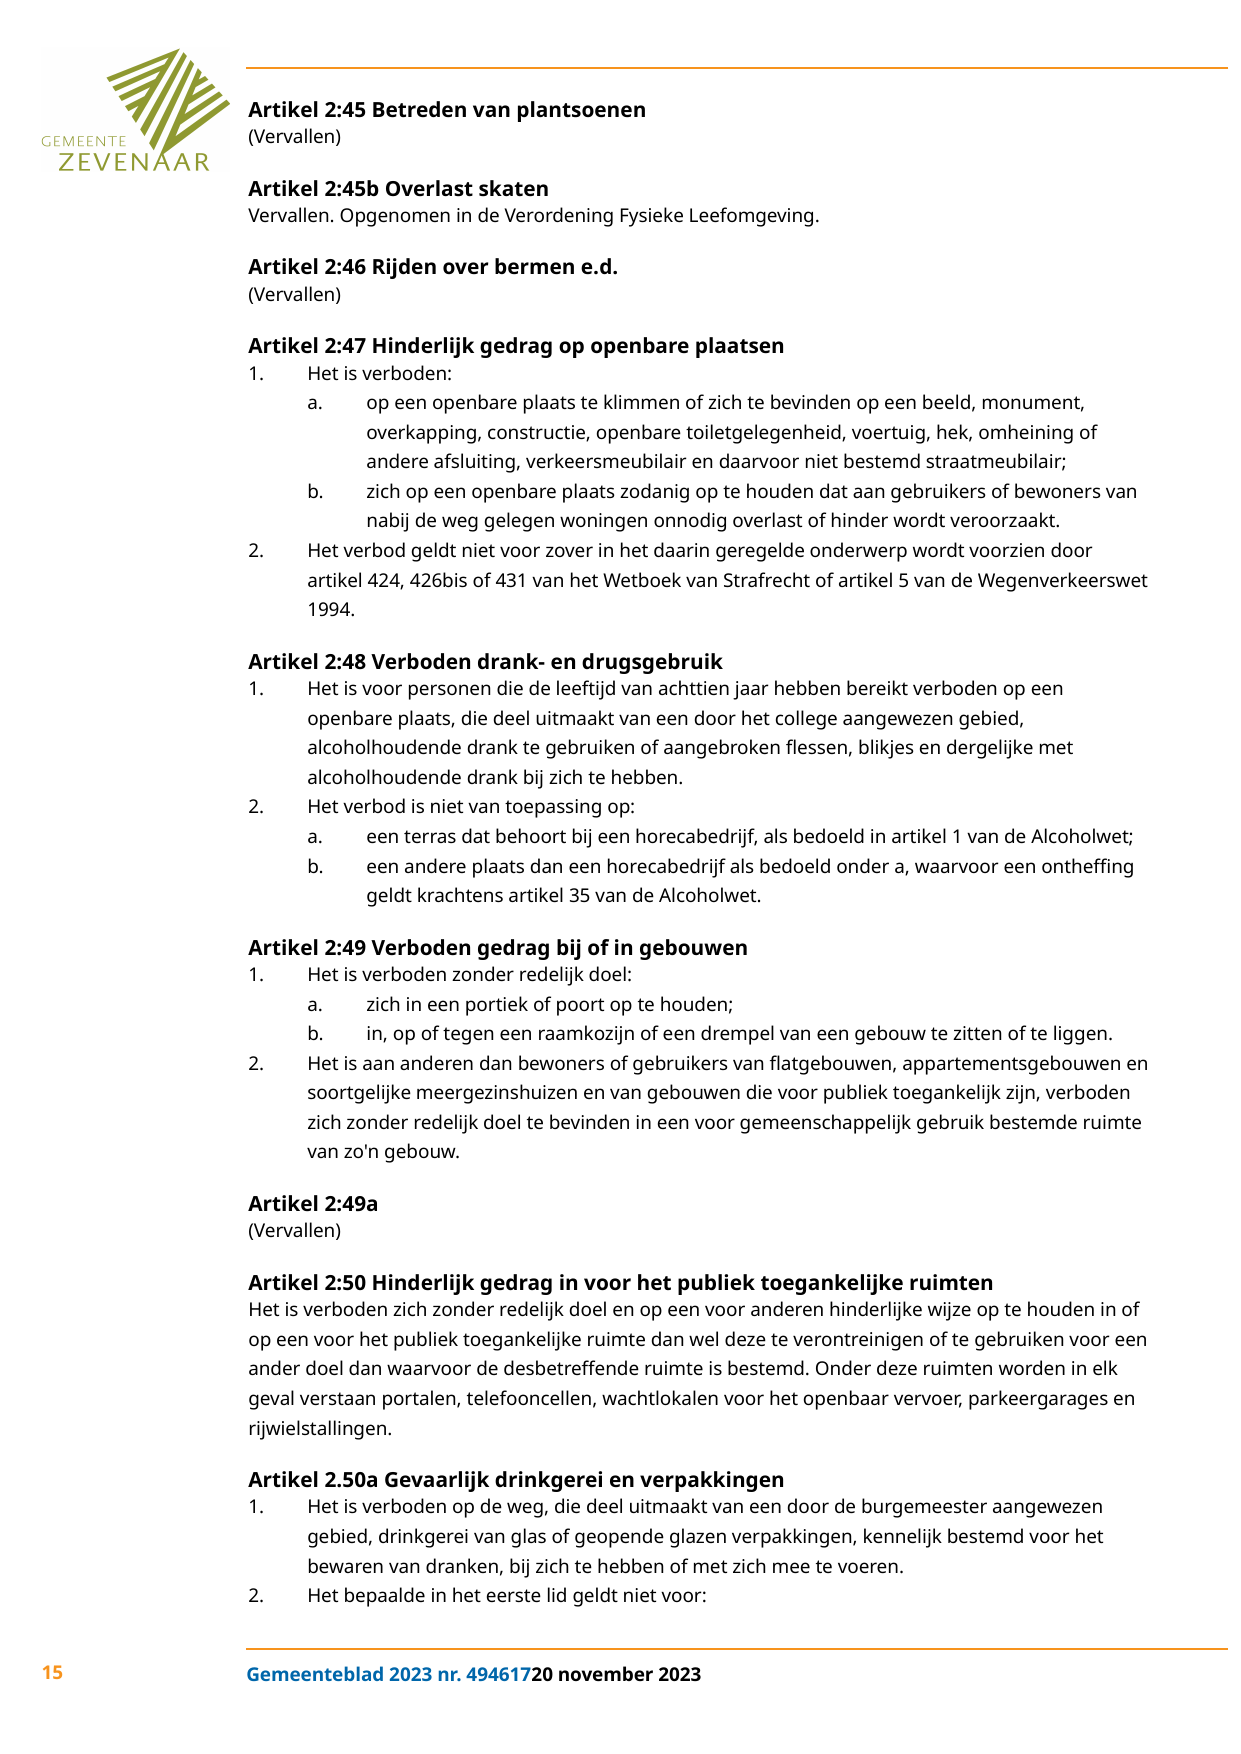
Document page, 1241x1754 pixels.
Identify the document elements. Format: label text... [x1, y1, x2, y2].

text Artikel 2:50 Hinderlijk gedrag in voor het publiek toegankelijke ruimten [248, 1268, 1152, 1296]
list Het verbod geldt niet voor zover in het daarin geregelde onderwerp wordt voorzien door artikel 424, 426bis of 431 van het Wetboek van Strafrecht of artikel 5 van de Wegenverkeerswet 1994. [248, 537, 1152, 622]
text (Vervallen) [248, 1218, 1152, 1243]
text Artikel 2:47 Hinderlijk gedrag op openbare plaatsen [248, 331, 1152, 360]
list zich op een openbare plaats zodanig op te houden dat aan gebruikers of bewoners van nabij de weg gelegen woningen onnodig overlast of hinder wordt veroorzaakt. [307, 478, 1152, 533]
text Artikel 2:46 Rijden over bermen e.d. [248, 252, 1152, 281]
text Artikel 2:49 Verboden gedrag bij of in gebouwen [248, 933, 1152, 961]
picture [41, 47, 231, 172]
list Het is aan anderen dan bewoners of gebruikers van flatgebouwen, appartementsgebouwen en soortgelijke meergezinshuizen en van gebouwen die voor publiek toegankelijk zijn, verboden zich zonder redelijk doel te bevinden in een voor gemeenschappelijk gebruik bestemde ruimte van zo'n gebouw. [248, 1050, 1152, 1164]
list Het verbod is niet van toepassing op: [248, 794, 1152, 819]
list Het bepaalde in het eerste lid geldt niet voor: [248, 1582, 1152, 1608]
text (Vervallen) [248, 281, 1152, 307]
list zich in een portiek of poort op te houden; [307, 991, 1152, 1017]
list op een openbare plaats te klimmen of zich te bevinden op een beeld, monument, overkapping, constructie, openbare toiletgelegenheid, voertuig, hek, omheining of andere afsluiting, verkeersmeubilair en daarvoor niet bestemd straatmeubilair; [307, 389, 1152, 474]
text (Vervallen) [248, 123, 1152, 149]
list Het is verboden: [248, 360, 1152, 386]
list een andere plaats dan een horecabedrijf als bedoeld onder a, waarvoor een ontheffing geldt krachtens artikel 35 van de Alcoholwet. [307, 853, 1152, 908]
list Het is verboden op de weg, die deel uitmaakt van een door de burgemeester aangewezen gebied, drinkgerei van glas of geopende glazen verpakkingen, kennelijk bestemd voor het bewaren van dranken, bij zich te hebben of met zich mee te voeren. [248, 1494, 1152, 1578]
text Artikel 2:48 Verboden drank- en drugsgebruik [248, 647, 1152, 675]
list Het is verboden zonder redelijk doel: [248, 961, 1152, 987]
text Artikel 2:49a [248, 1189, 1152, 1218]
text Artikel 2:45 Betreden van plantsoenen [248, 95, 1152, 123]
list een terras dat behoort bij een horecabedrijf, als bedoeld in artikel 1 van de Alcoholwet; [307, 823, 1152, 849]
text Vervallen. Opgenomen in de Verordening Fysieke Leefomgeving. [248, 202, 1152, 228]
list in, op of tegen een raamkozijn of een drempel van een gebouw te zitten of te liggen. [307, 1020, 1152, 1046]
list Het is voor personen die de leeftijd van achttien jaar hebben bereikt verboden op een openbare plaats, die deel uitmaakt van een door het college aangewezen gebied, alcoholhoudende drank te gebruiken of aangebroken flessen, blikjes en dergelijke met alcoholhoudende drank bij zich te hebben. [248, 675, 1152, 790]
text Artikel 2:45b Overlast skaten [248, 174, 1152, 202]
text Het is verboden zich zonder redelijk doel en op een voor anderen hinderlijke wijze op te houden in of op een voor het publiek toegankelijke ruimte dan wel deze te verontreinigen of te gebruiken voor een ander doel dan waarvoor de desbetreffende ruimte is bestemd. Onder deze ruimten worden in elk geval verstaan portalen, telefooncellen, wachtlokalen voor het openbaar vervoer, parkeergarages en rijwielstallingen. [248, 1296, 1152, 1441]
text Artikel 2.50a Gevaarlijk drinkgerei en verpakkingen [248, 1465, 1152, 1494]
